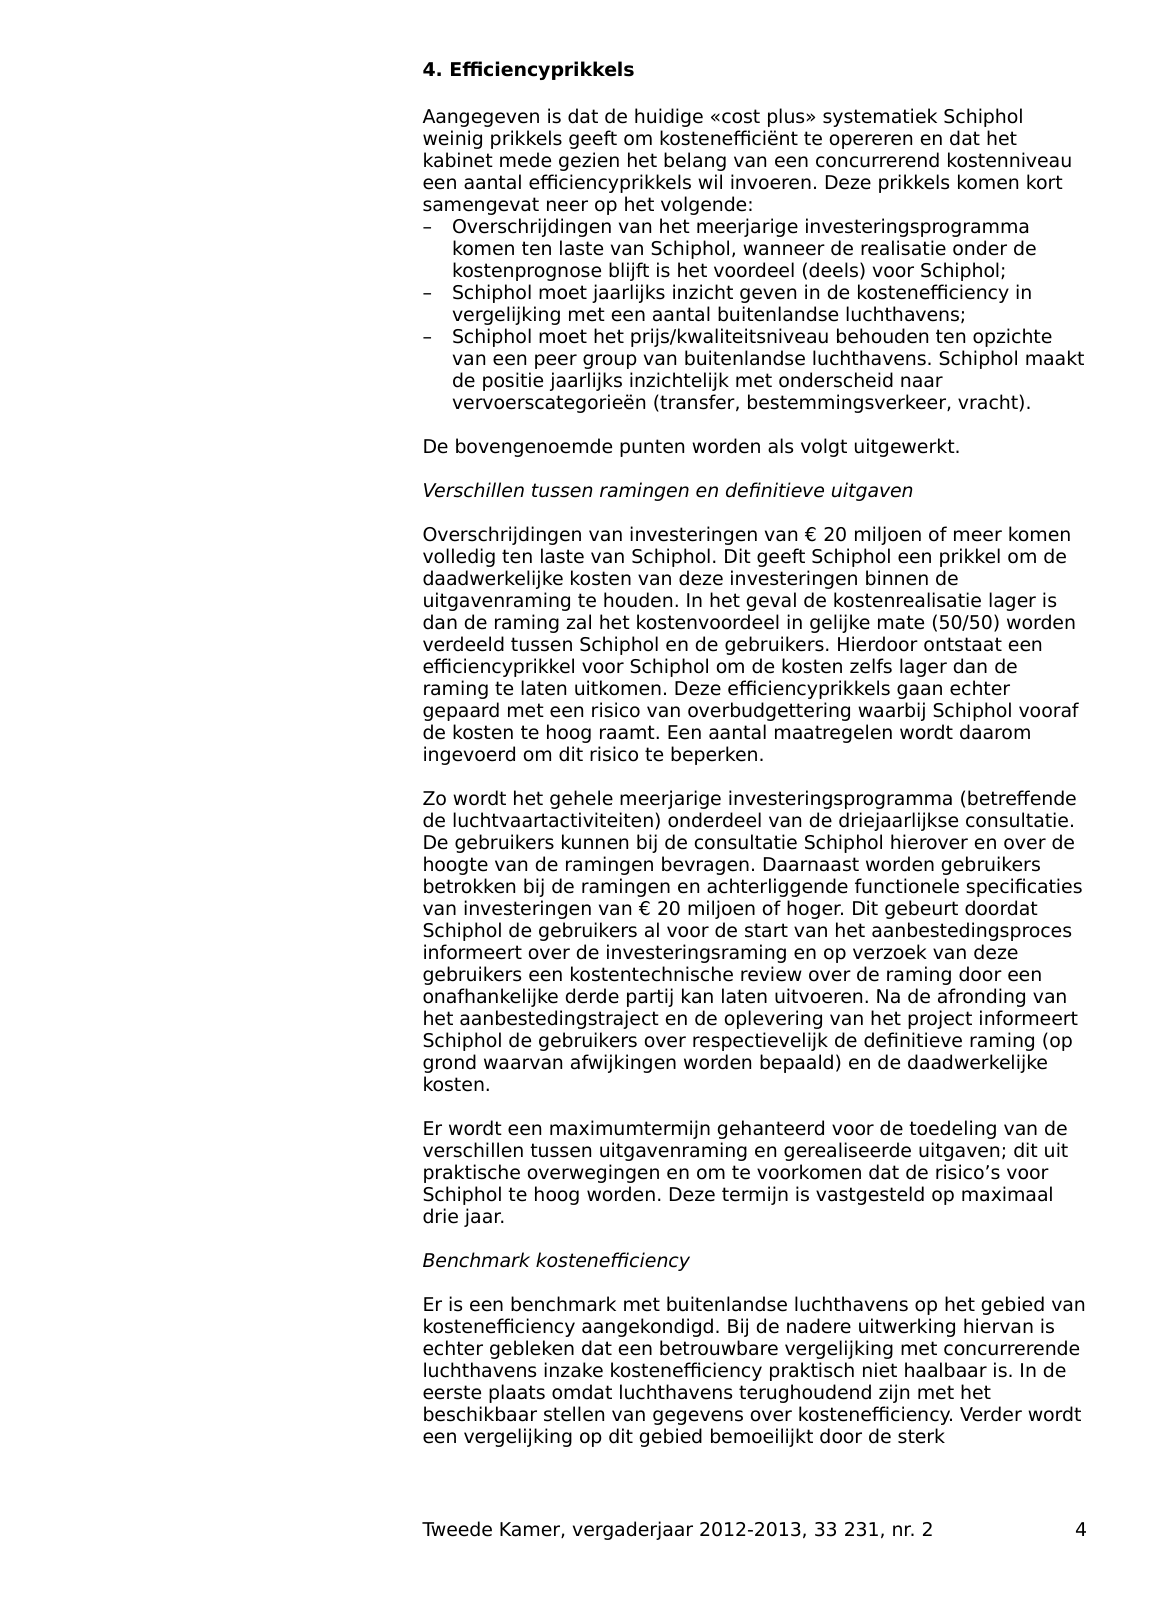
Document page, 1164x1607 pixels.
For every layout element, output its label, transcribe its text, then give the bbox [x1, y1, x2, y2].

text – Overschrijdingen van het meerjarige investeringsprogramma komen ten laste van Schiphol, wanneer de realisatie onder de kostenprognose blijft is het voordeel (deels) voor Schiphol; [422, 216, 1087, 282]
text – Schiphol moet het prijs/kwaliteitsniveau behouden ten opzichte van een peer group van buitenlandse luchthavens. Schiphol maakt de positie jaarlijks inzichtelijk met onderscheid naar vervoerscategorieën (transfer, bestemmingsverkeer, vracht). [422, 326, 1087, 414]
subtitle Verschillen tussen ramingen en definitieve uitgaven [422, 480, 1087, 502]
text Aangegeven is dat de huidige «cost plus» systematiek Schiphol weinig prikkels geeft om kostenefficiënt te opereren en dat het kabinet mede gezien het belang van een concurrerend kostenniveau een aantal efficiencyprikkels wil invoeren. Deze prikkels komen kort samengevat neer op het volgende: [422, 106, 1087, 216]
subtitle Benchmark kostenefficiency [422, 1250, 1087, 1272]
text – Schiphol moet jaarlijks inzicht geven in de kostenefficiency in vergelijking met een aantal buitenlandse luchthavens; [422, 282, 1087, 326]
text Er is een benchmark met buitenlandse luchthavens op het gebied van kostenefficiency aangekondigd. Bij de nadere uitwerking hiervan is echter gebleken dat een betrouwbare vergelijking met concurrerende luchthavens inzake kostenefficiency praktisch niet haalbaar is. In de eerste plaats omdat luchthavens terughoudend zijn met het beschikbaar stellen van gegevens over kostenefficiency. Verder wordt een vergelijking op dit gebied bemoeilijkt door de sterk [422, 1294, 1087, 1448]
text Overschrijdingen van investeringen van € 20 miljoen of meer komen volledig ten laste van Schiphol. Dit geeft Schiphol een prikkel om de daadwerkelijke kosten van deze investeringen binnen de uitgavenraming te houden. In het geval de kostenrealisatie lager is dan de raming zal het kostenvoordeel in gelijke mate (50/50) worden verdeeld tussen Schiphol en de gebruikers. Hierdoor ontstaat een efficiencyprikkel voor Schiphol om de kosten zelfs lager dan de raming te laten uitkomen. Deze efficiencyprikkels gaan echter gepaard met een risico van overbudgettering waarbij Schiphol vooraf de kosten te hoog raamt. Een aantal maatregelen wordt daarom ingevoerd om dit risico te beperken. [422, 524, 1087, 766]
subtitle 4. Efficiencyprikkels [422, 59, 1087, 81]
text De bovengenoemde punten worden als volgt uitgewerkt. [422, 436, 1087, 458]
text Er wordt een maximumtermijn gehanteerd voor de toedeling van de verschillen tussen uitgavenraming en gerealiseerde uitgaven; dit uit praktische overwegingen en om te voorkomen dat de risico’s voor Schiphol te hoog worden. Deze termijn is vastgesteld op maximaal drie jaar. [422, 1118, 1087, 1228]
text Zo wordt het gehele meerjarige investeringsprogramma (betreffende de luchtvaartactiviteiten) onderdeel van de driejaarlijkse consultatie. De gebruikers kunnen bij de consultatie Schiphol hierover en over de hoogte van de ramingen bevragen. Daarnaast worden gebruikers betrokken bij de ramingen en achterliggende functionele specificaties van investeringen van € 20 miljoen of hoger. Dit gebeurt doordat Schiphol de gebruikers al voor de start van het aanbestedingsproces informeert over de investeringsraming en op verzoek van deze gebruikers een kostentechnische review over de raming door een onafhankelijke derde partij kan laten uitvoeren. Na de afronding van het aanbestedingstraject en de oplevering van het project informeert Schiphol de gebruikers over respectievelijk de definitieve raming (op grond waarvan afwijkingen worden bepaald) en de daadwerkelijke kosten. [422, 788, 1087, 1096]
